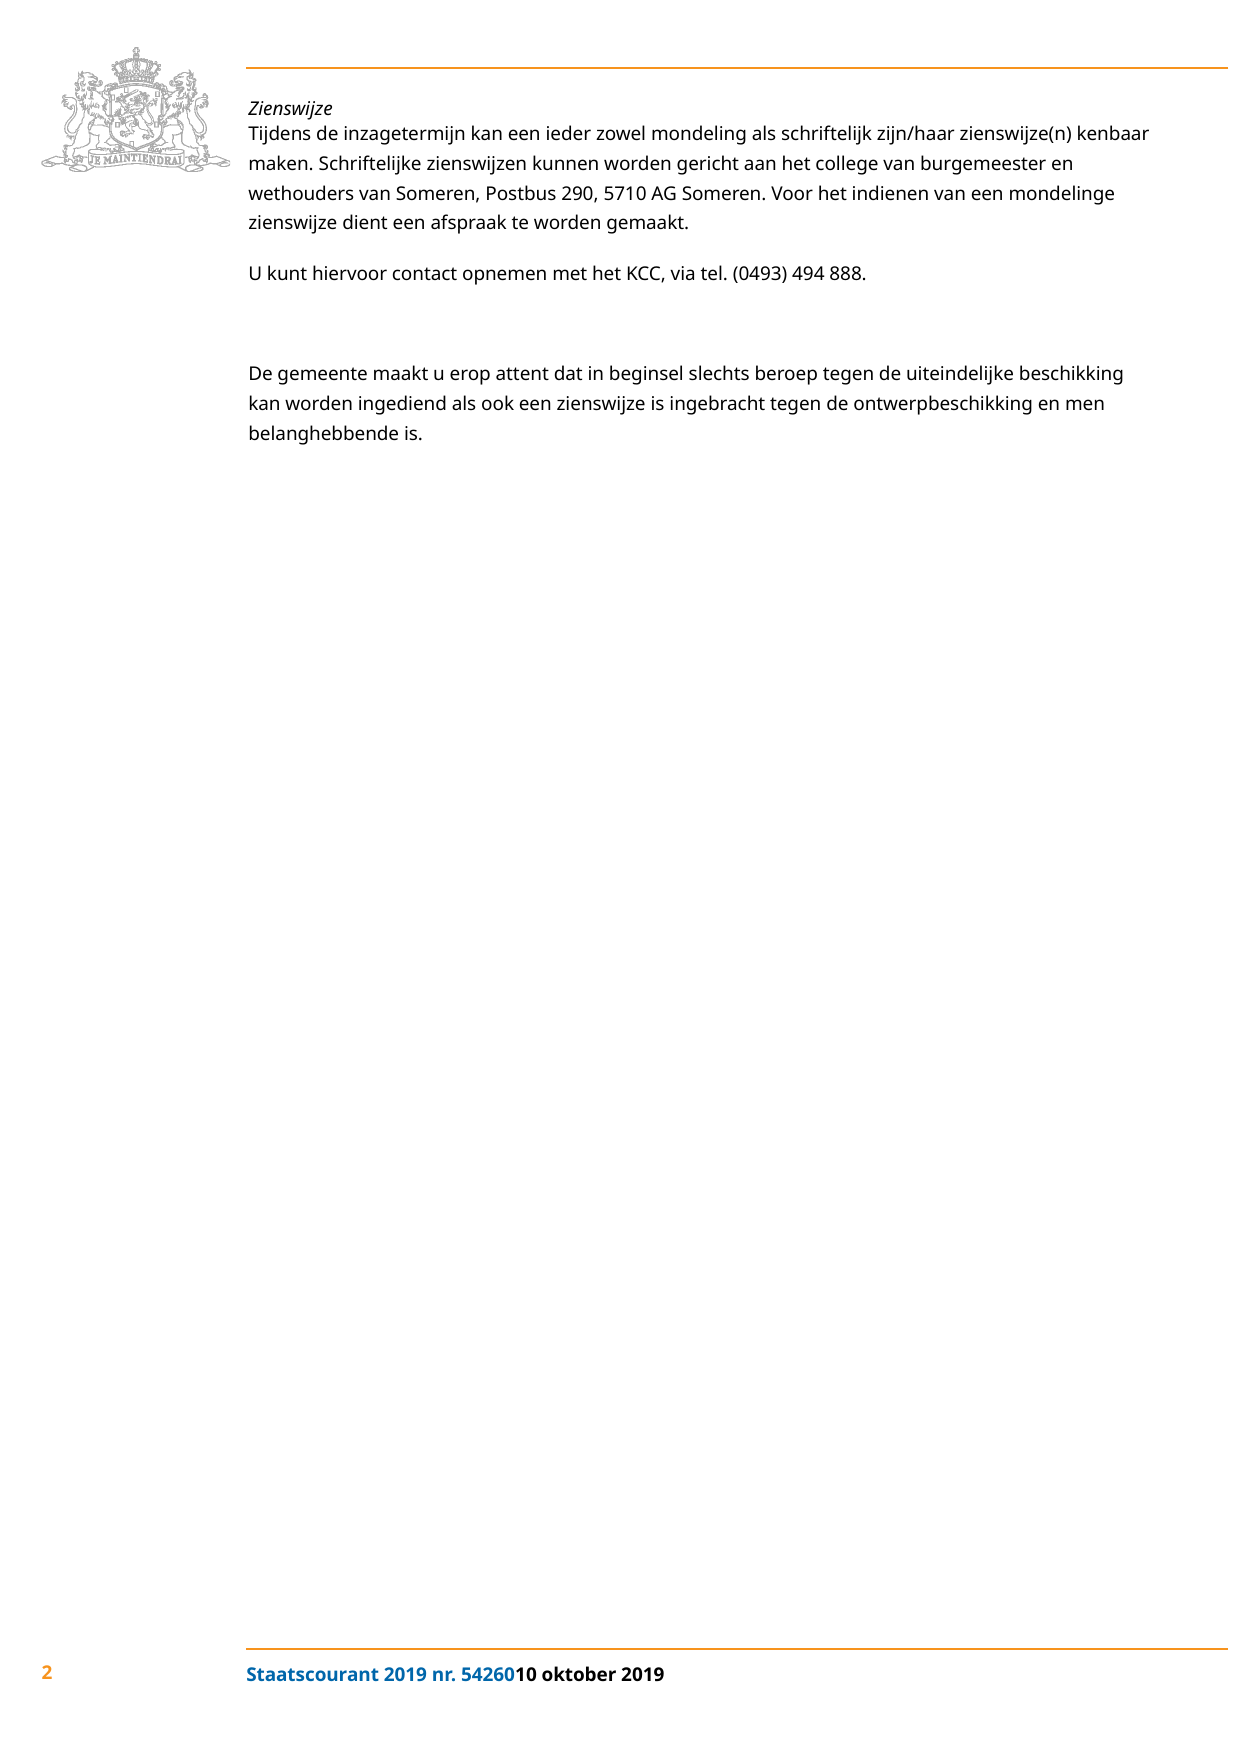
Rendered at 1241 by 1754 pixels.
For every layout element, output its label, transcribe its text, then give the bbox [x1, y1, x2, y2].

text Zienswijze [248, 95, 1152, 121]
text U kunt hiervoor contact opnemen met het KCC, via tel. (0493) 494 888. [248, 260, 1152, 285]
text De gemeente maakt u erop attent dat in beginsel slechts beroep tegen de uiteindelijke beschikking kan worden ingediend als ook een zienswijze is ingebracht tegen de ontwerpbeschikking en men belanghebbende is. [248, 361, 1152, 445]
picture [41, 47, 231, 172]
text Tijdens de inzagetermijn kan een ieder zowel mondeling als schriftelijk zijn/haar zienswijze(n) kenbaar maken. Schriftelijke zienswijzen kunnen worden gericht aan het college van burgemeester en wethouders van Someren, Postbus 290, 5710 AG Someren. Voor het indienen van een mondelinge zienswijze dient een afspraak te worden gemaakt. [248, 121, 1152, 235]
